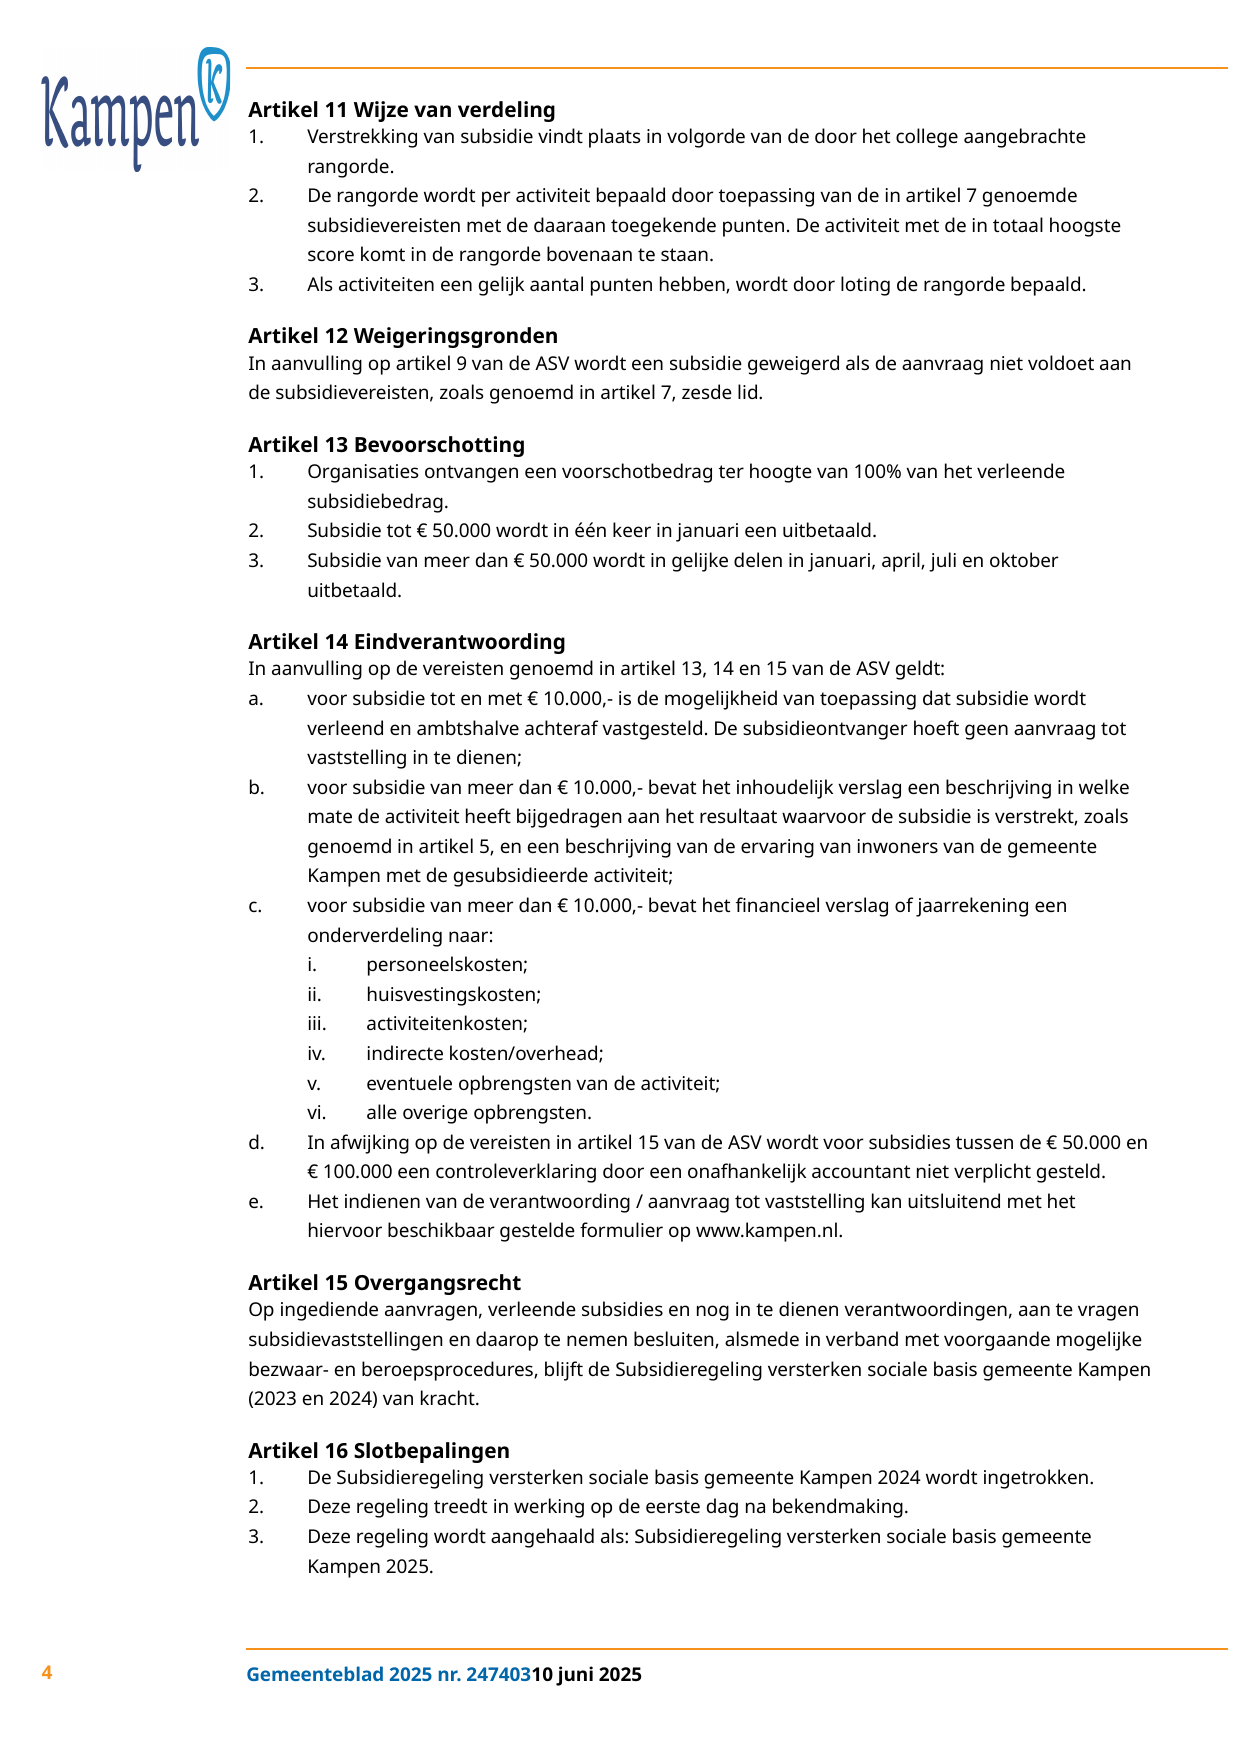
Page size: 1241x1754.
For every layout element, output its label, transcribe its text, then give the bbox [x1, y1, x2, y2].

text Artikel 12 Weigeringsgronden [248, 322, 1152, 350]
text Op ingediende aanvragen, verleende subsidies en nog in te dienen verantwoordingen, aan te vragen subsidievaststellingen en daarop te nemen besluiten, alsmede in verband met voorgaande mogelijke bezwaar- en beroepsprocedures, blijft de Subsidieregeling versterken sociale basis gemeente Kampen (2023 en 2024) van kracht. [248, 1297, 1152, 1411]
text Artikel 14 Eindverantwoording [248, 627, 1152, 656]
list Verstrekking van subsidie vindt plaats in volgorde van de door het college aangebrachte rangorde. [248, 123, 1152, 178]
picture [41, 47, 231, 172]
text Artikel 16 Slotbepalingen [248, 1436, 1152, 1464]
list Als activiteiten een gelijk aantal punten hebben, wordt door loting de rangorde bepaald. [248, 271, 1152, 297]
list Deze regeling wordt aangehaald als: Subsidieregeling versterken sociale basis gemeente Kampen 2025. [248, 1523, 1152, 1579]
list De Subsidieregeling versterken sociale basis gemeente Kampen 2024 wordt ingetrokken. [248, 1464, 1152, 1490]
text Artikel 13 Bevoorschotting [248, 430, 1152, 458]
list Deze regeling treedt in werking op de eerste dag na bekendmaking. [248, 1494, 1152, 1519]
list voor subsidie van meer dan € 10.000,- bevat het inhoudelijk verslag een beschrijving in welke mate de activiteit heeft bijgedragen aan het resultaat waarvoor de subsidie is verstrekt, zoals genoemd in artikel 5, en een beschrijving van de ervaring van inwoners van de gemeente Kampen met de gesubsidieerde activiteit; [248, 774, 1152, 888]
list voor subsidie tot en met € 10.000,- is de mogelijkheid van toepassing dat subsidie wordt verleend en ambtshalve achteraf vastgesteld. De subsidieontvanger hoeft geen aanvraag tot vaststelling in te dienen; [248, 685, 1152, 770]
text Artikel 15 Overgangsrecht [248, 1268, 1152, 1297]
list Organisaties ontvangen een voorschotbedrag ter hoogte van 100% van het verleende subsidiebedrag. [248, 458, 1152, 514]
list voor subsidie van meer dan € 10.000,- bevat het financieel verslag of jaarrekening een onderverdeling naar: [248, 892, 1152, 948]
list activiteitenkosten; [307, 1011, 1152, 1036]
list personeelskosten; [307, 951, 1152, 977]
list huisvestingskosten; [307, 981, 1152, 1007]
list indirecte kosten/overhead; [307, 1040, 1152, 1066]
list De rangorde wordt per activiteit bepaald door toepassing van de in artikel 7 genoemde subsidievereisten met de daaraan toegekende punten. De activiteit met de in totaal hoogste score komt in de rangorde bovenaan te staan. [248, 182, 1152, 267]
list Subsidie van meer dan € 50.000 wordt in gelijke delen in januari, april, juli en oktober uitbetaald. [248, 547, 1152, 602]
list alle overige opbrengsten. [307, 1099, 1152, 1125]
text Artikel 11 Wijze van verdeling [248, 95, 1152, 123]
list In afwijking op de vereisten in artikel 15 van de ASV wordt voor subsidies tussen de € 50.000 en € 100.000 een controleverklaring door een onafhankelijk accountant niet verplicht gesteld. [248, 1129, 1152, 1184]
text In aanvulling op artikel 9 van de ASV wordt een subsidie geweigerd als de aanvraag niet voldoet aan de subsidievereisten, zoals genoemd in artikel 7, zesde lid. [248, 350, 1152, 405]
text In aanvulling op de vereisten genoemd in artikel 13, 14 en 15 van de ASV geldt: [248, 656, 1152, 681]
list eventuele opbrengsten van de activiteit; [307, 1070, 1152, 1096]
list Het indienen van de verantwoording / aanvraag tot vaststelling kan uitsluitend met het hiervoor beschikbaar gestelde formulier op www.kampen.nl. [248, 1188, 1152, 1243]
list Subsidie tot € 50.000 wordt in één keer in januari een uitbetaald. [248, 518, 1152, 543]
